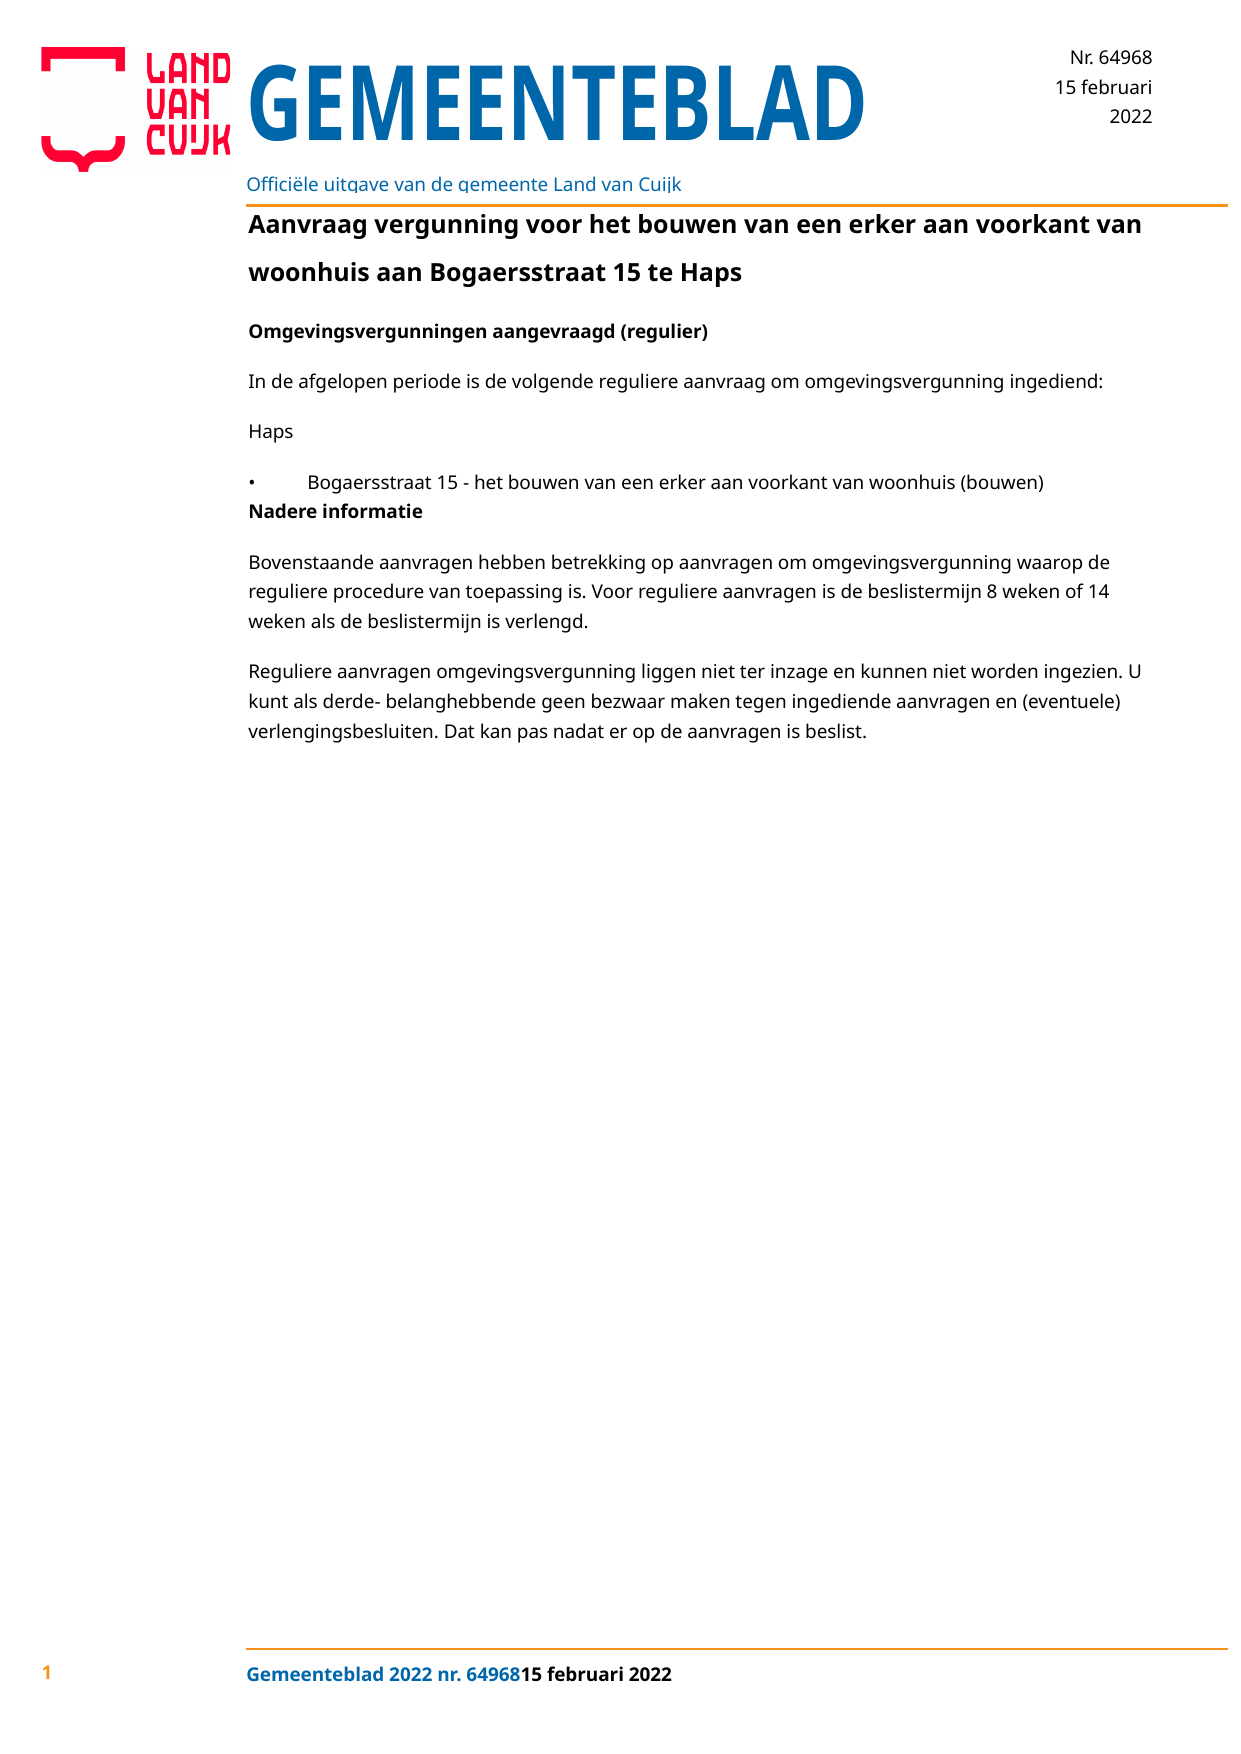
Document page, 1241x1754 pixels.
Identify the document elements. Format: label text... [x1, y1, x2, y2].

list Bogaersstraat 15 - het bouwen van een erker aan voorkant van woonhuis (bouwen) [248, 469, 1152, 495]
text Omgevingsvergunningen aangevraagd (regulier) [248, 318, 1152, 344]
picture [41, 47, 231, 172]
text Bovenstaande aanvragen hebben betrekking op aanvragen om omgevingsvergunning waarop de reguliere procedure van toepassing is. Voor reguliere aanvragen is de beslistermijn 8 weken of 14 weken als de beslistermijn is verlengd. [248, 549, 1152, 634]
text Aanvraag vergunning voor het bouwen van een erker aan voorkant van woonhuis aan Bogaersstraat 15 te Haps [248, 207, 1152, 288]
text Haps [248, 419, 1152, 444]
text In de afgelopen periode is de volgende reguliere aanvraag om omgevingsvergunning ingediend: [248, 368, 1152, 394]
text Reguliere aanvragen omgevingsvergunning liggen niet ter inzage en kunnen niet worden ingezien. U kunt als derde- belanghebbende geen bezwaar maken tegen ingediende aanvragen en (eventuele) verlengingsbesluiten. Dat kan pas nadat er op de aanvragen is beslist. [248, 659, 1152, 744]
text Nadere informatie [248, 499, 1152, 524]
